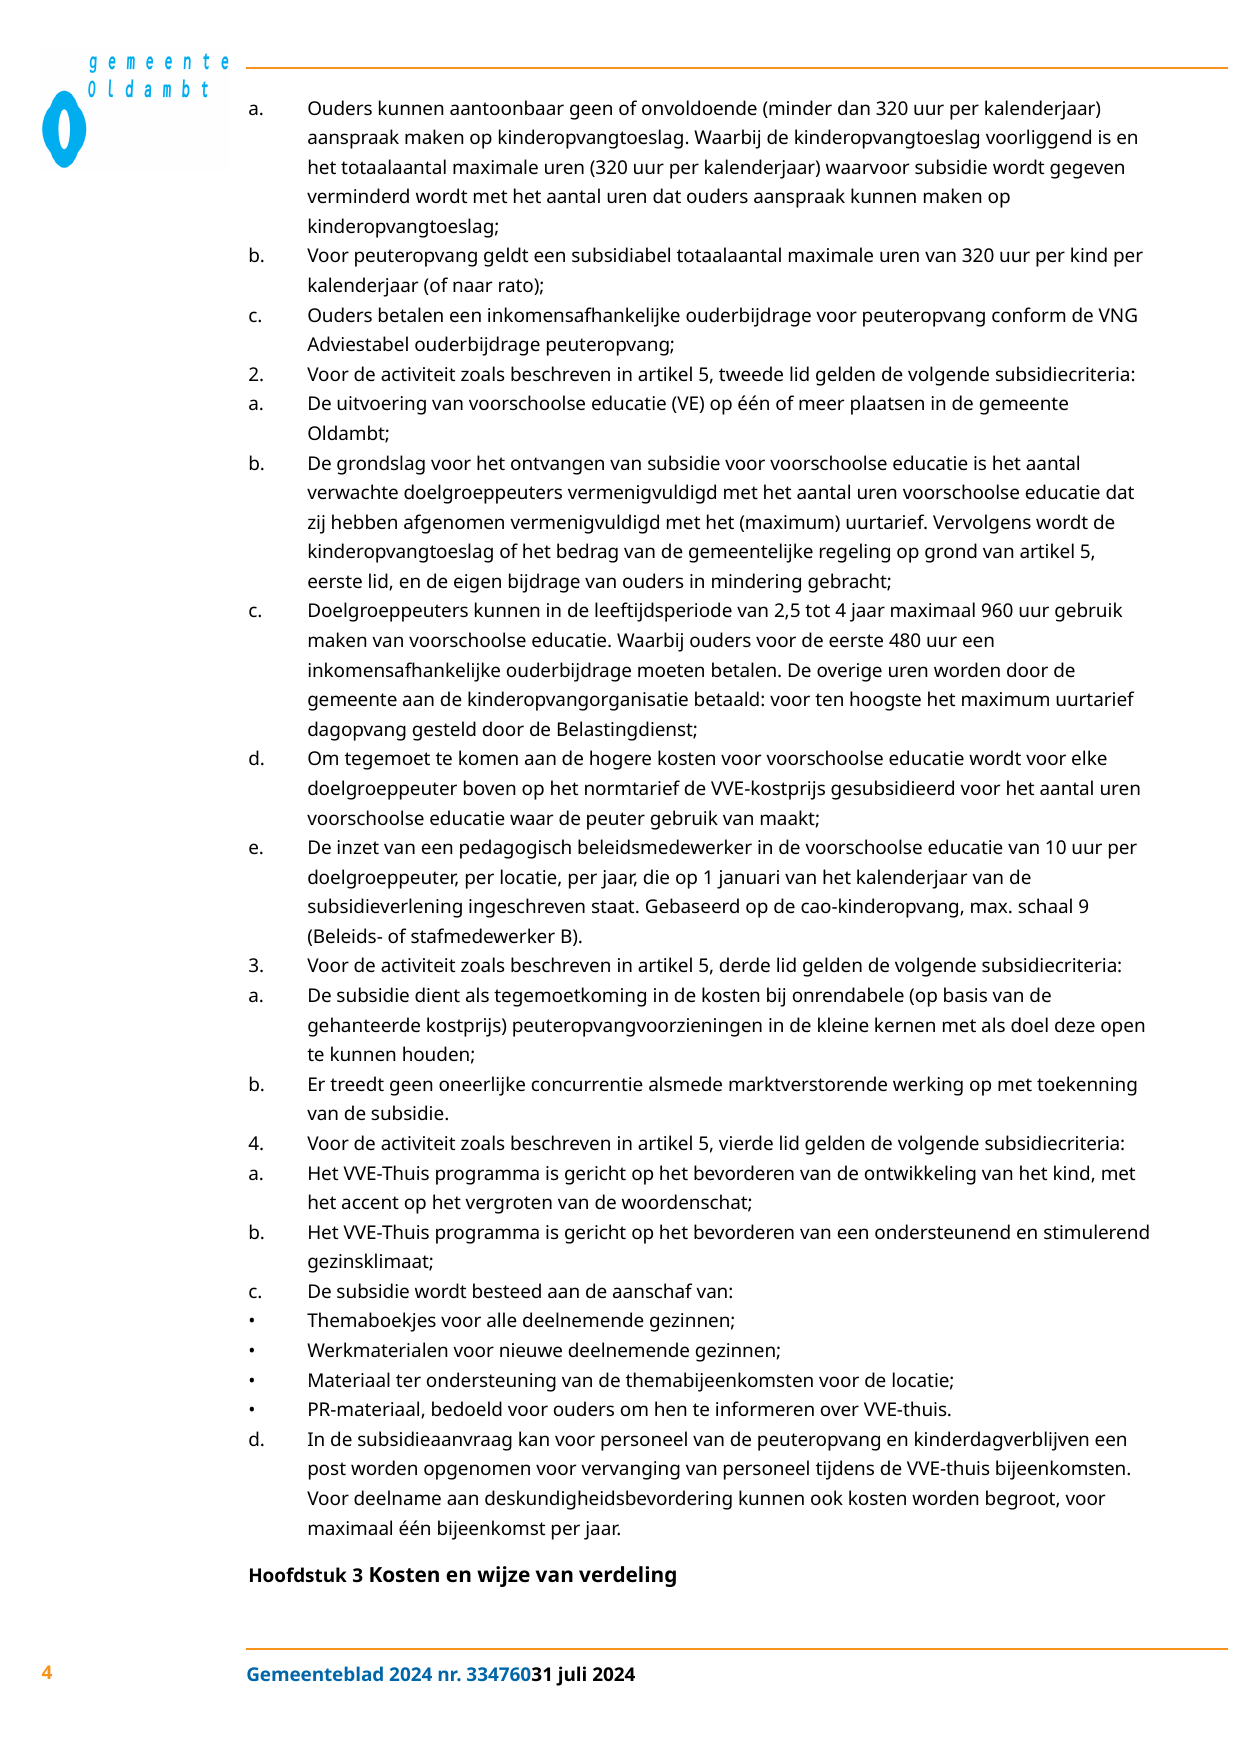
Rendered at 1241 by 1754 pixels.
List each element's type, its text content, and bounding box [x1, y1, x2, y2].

list De grondslag voor het ontvangen van subsidie voor voorschoolse educatie is het aantal verwachte doelgroeppeuters vermenigvuldigd met het aantal uren voorschoolse educatie dat zij hebben afgenomen vermenigvuldigd met het (maximum) uurtarief. Vervolgens wordt de kinderopvangtoeslag of het bedrag van de gemeentelijke regeling op grond van artikel 5, eerste lid, en de eigen bijdrage van ouders in mindering gebracht; [248, 450, 1152, 594]
list Voor de activiteit zoals beschreven in artikel 5, vierde lid gelden de volgende subsidiecriteria: [248, 1130, 1152, 1156]
list PR-materiaal, bedoeld voor ouders om hen te informeren over VVE-thuis. [248, 1396, 1152, 1422]
list Ouders kunnen aantoonbaar geen of onvoldoende (minder dan 320 uur per kalenderjaar) aanspraak maken op kinderopvangtoeslag. Waarbij de kinderopvangtoeslag voorliggend is en het totaalaantal maximale uren (320 uur per kalenderjaar) waarvoor subsidie wordt gegeven verminderd wordt met het aantal uren dat ouders aanspraak kunnen maken op kinderopvangtoeslag; [248, 95, 1152, 239]
list Themaboekjes voor alle deelnemende gezinnen; [248, 1308, 1152, 1333]
picture [41, 47, 231, 172]
list Het VVE-Thuis programma is gericht op het bevorderen van een ondersteunend en stimulerend gezinsklimaat; [248, 1219, 1152, 1274]
list Het VVE-Thuis programma is gericht op het bevorderen van de ontwikkeling van het kind, met het accent op het vergroten van de woordenschat; [248, 1160, 1152, 1215]
list Voor peuteropvang geldt een subsidiabel totaalaantal maximale uren van 320 uur per kind per kalenderjaar (of naar rato); [248, 243, 1152, 298]
list De uitvoering van voorschoolse educatie (VE) op één of meer plaatsen in de gemeente Oldambt; [248, 391, 1152, 446]
list De inzet van een pedagogisch beleidsmedewerker in de voorschoolse educatie van 10 uur per doelgroeppeuter, per locatie, per jaar, die op 1 januari van het kalenderjaar van de subsidieverlening ingeschreven staat. Gebaseerd op de cao-kinderopvang, max. schaal 9 (Beleids- of stafmedewerker B). [248, 834, 1152, 949]
list Er treedt geen oneerlijke concurrentie alsmede marktverstorende werking op met toekenning van de subsidie. [248, 1071, 1152, 1126]
list Om tegemoet te komen aan de hogere kosten voor voorschoolse educatie wordt voor elke doelgroeppeuter boven op het normtarief de VVE-kostprijs gesubsidieerd voor het aantal uren voorschoolse educatie waar de peuter gebruik van maakt; [248, 746, 1152, 831]
list Materiaal ter ondersteuning van de themabijeenkomsten voor de locatie; [248, 1367, 1152, 1393]
list Voor de activiteit zoals beschreven in artikel 5, tweede lid gelden de volgende subsidiecriteria: [248, 361, 1152, 387]
list De subsidie dient als tegemoetkoming in de kosten bij onrendabele (op basis van de gehanteerde kostprijs) peuteropvangvoorzieningen in de kleine kernen met als doel deze open te kunnen houden; [248, 982, 1152, 1067]
list In de subsidieaanvraag kan voor personeel van de peuteropvang en kinderdagverblijven een post worden opgenomen voor vervanging van personeel tijdens de VVE-thuis bijeenkomsten. Voor deelname aan deskundigheidsbevordering kunnen ook kosten worden begroot, voor maximaal één bijeenkomst per jaar. [248, 1426, 1152, 1541]
list De subsidie wordt besteed aan de aanschaf van: [248, 1278, 1152, 1304]
list Ouders betalen een inkomensafhankelijke ouderbijdrage voor peuteropvang conform de VNG Adviestabel ouderbijdrage peuteropvang; [248, 302, 1152, 357]
list Voor de activiteit zoals beschreven in artikel 5, derde lid gelden de volgende subsidiecriteria: [248, 953, 1152, 978]
list Doelgroeppeuters kunnen in de leeftijdsperiode van 2,5 tot 4 jaar maximaal 960 uur gebruik maken van voorschoolse educatie. Waarbij ouders voor de eerste 480 uur een inkomensafhankelijke ouderbijdrage moeten betalen. De overige uren worden door de gemeente aan de kinderopvangorganisatie betaald: voor ten hoogste het maximum uurtarief dagopvang gesteld door de Belastingdienst; [248, 598, 1152, 742]
list Werkmaterialen voor nieuwe deelnemende gezinnen; [248, 1337, 1152, 1363]
text Hoofdstuk 3 Kosten en wijze van verdeling [248, 1560, 1152, 1589]
